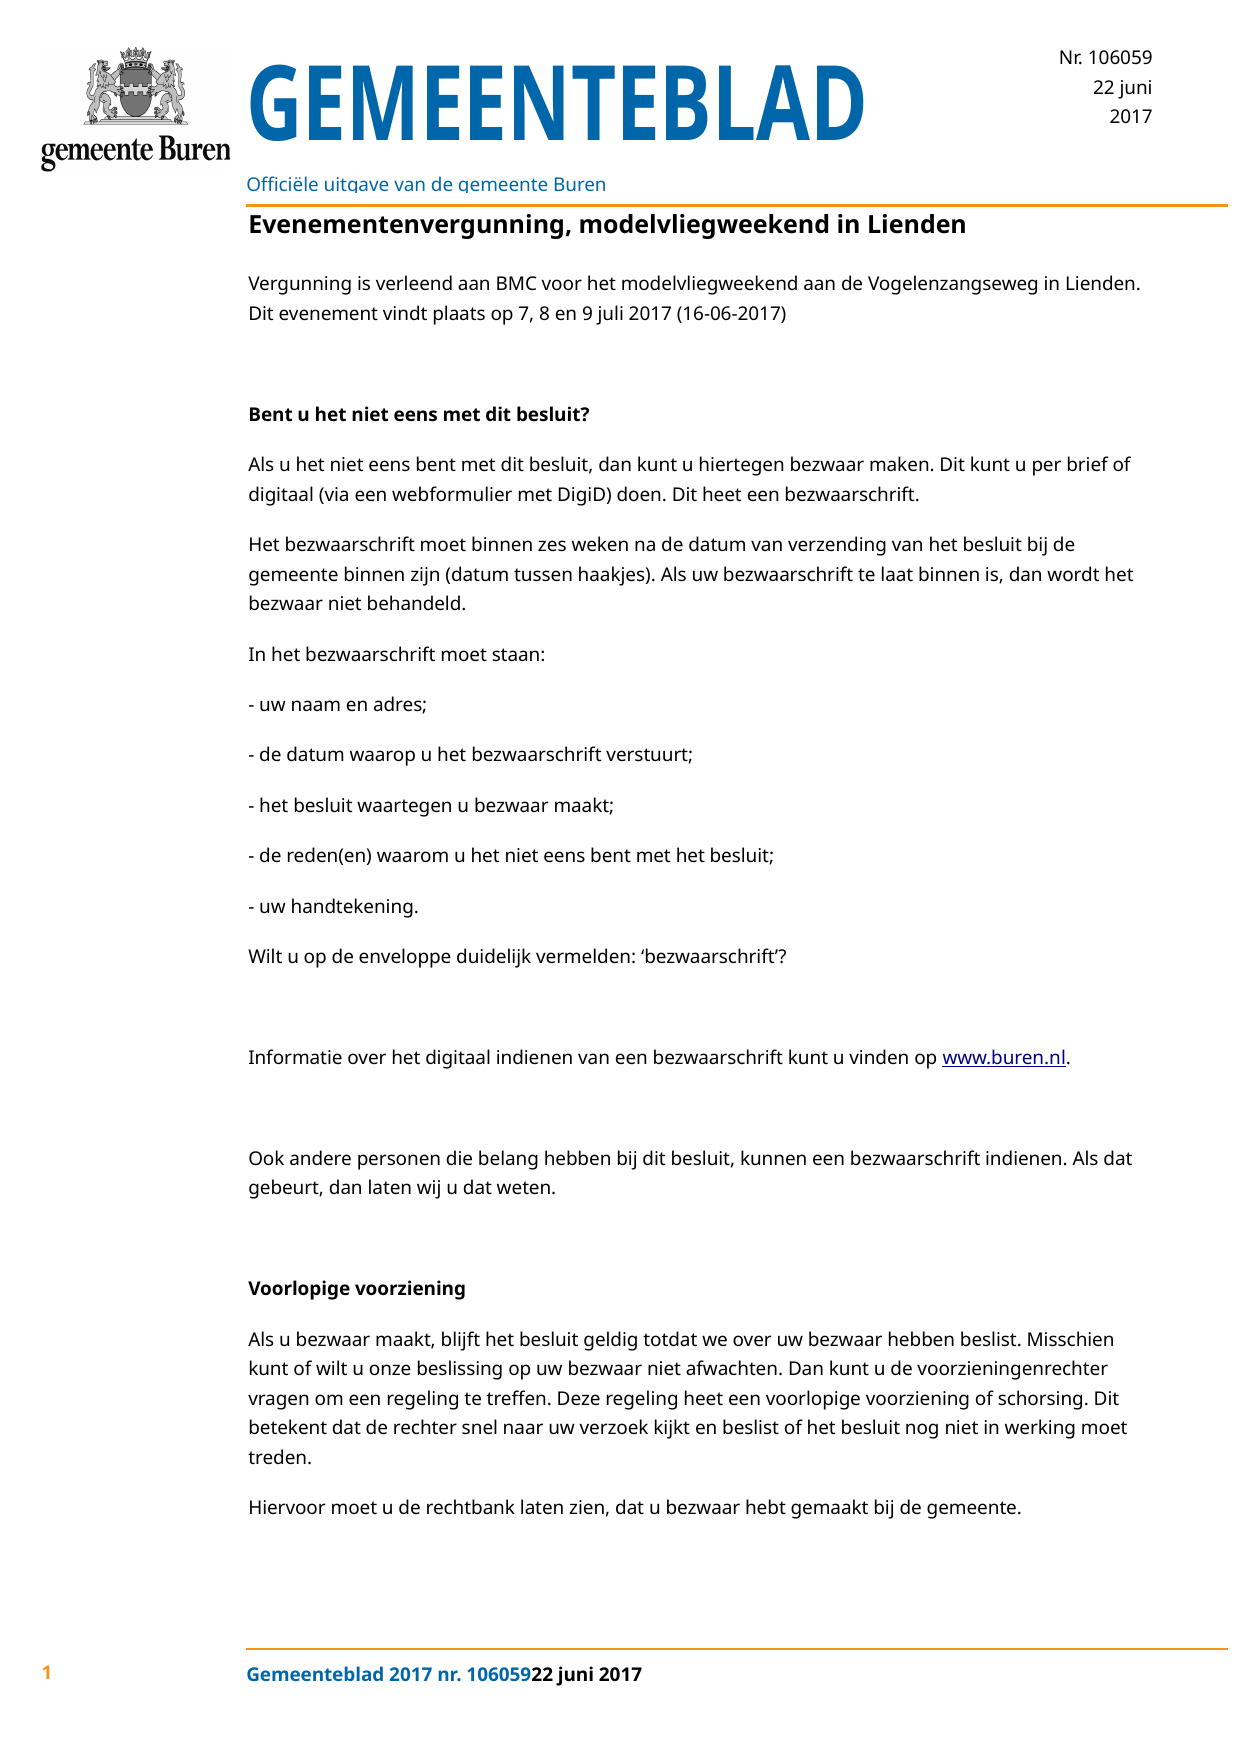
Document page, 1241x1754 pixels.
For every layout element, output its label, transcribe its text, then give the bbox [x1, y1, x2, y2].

text - de reden(en) waarom u het niet eens bent met het besluit; [248, 842, 1152, 868]
text - uw naam en adres; [248, 691, 1152, 717]
text Het bezwaarschrift moet binnen zes weken na de datum van verzending van het besluit bij de gemeente binnen zijn (datum tussen haakjes). Als uw bezwaarschrift te laat binnen is, dan wordt het bezwaar niet behandeld. [248, 531, 1152, 616]
text Als u het niet eens bent met dit besluit, dan kunt u hiertegen bezwaar maken. Dit kunt u per brief of digitaal (via een webformulier met DigiD) doen. Dit heet een bezwaarschrift. [248, 451, 1152, 506]
text Voorlopige voorziening [248, 1275, 1152, 1301]
text - de datum waarop u het bezwaarschrift verstuurt; [248, 742, 1152, 767]
text Ook andere personen die belang hebben bij dit besluit, kunnen een bezwaarschrift indienen. Als dat gebeurt, dan laten wij u dat weten. [248, 1145, 1152, 1200]
text - het besluit waartegen u bezwaar maakt; [248, 792, 1152, 818]
text Als u bezwaar maakt, blijft het besluit geldig totdat we over uw bezwaar hebben beslist. Misschien kunt of wilt u onze beslissing op uw bezwaar niet afwachten. Dan kunt u de voorzieningenrechter vragen om een regeling te treffen. Deze regeling heet een voorlopige voorziening of schorsing. Dit betekent dat de rechter snel naar uw verzoek kijkt en beslist of het besluit nog niet in werking moet treden. [248, 1326, 1152, 1470]
text Vergunning is verleend aan BMC voor het modelvliegweekend aan de Vogelenzangseweg in Lienden. Dit evenement vindt plaats op 7, 8 en 9 juli 2017 (16-06-2017) [248, 270, 1152, 326]
text Hiervoor moet u de rechtbank laten zien, dat u bezwaar hebt gemaakt bij de gemeente. [248, 1494, 1152, 1520]
text Evenementenvergunning, modelvliegweekend in Lienden [248, 207, 1152, 241]
text Informatie over het digitaal indienen van een bezwaarschrift kunt u vinden op www.buren.nl. [248, 1044, 1152, 1070]
text Bent u het niet eens met dit besluit? [248, 401, 1152, 426]
text In het bezwaarschrift moet staan: [248, 641, 1152, 666]
picture [41, 47, 231, 172]
text Wilt u op de enveloppe duidelijk vermelden: ‘bezwaarschrift’? [248, 943, 1152, 969]
text - uw handtekening. [248, 893, 1152, 918]
